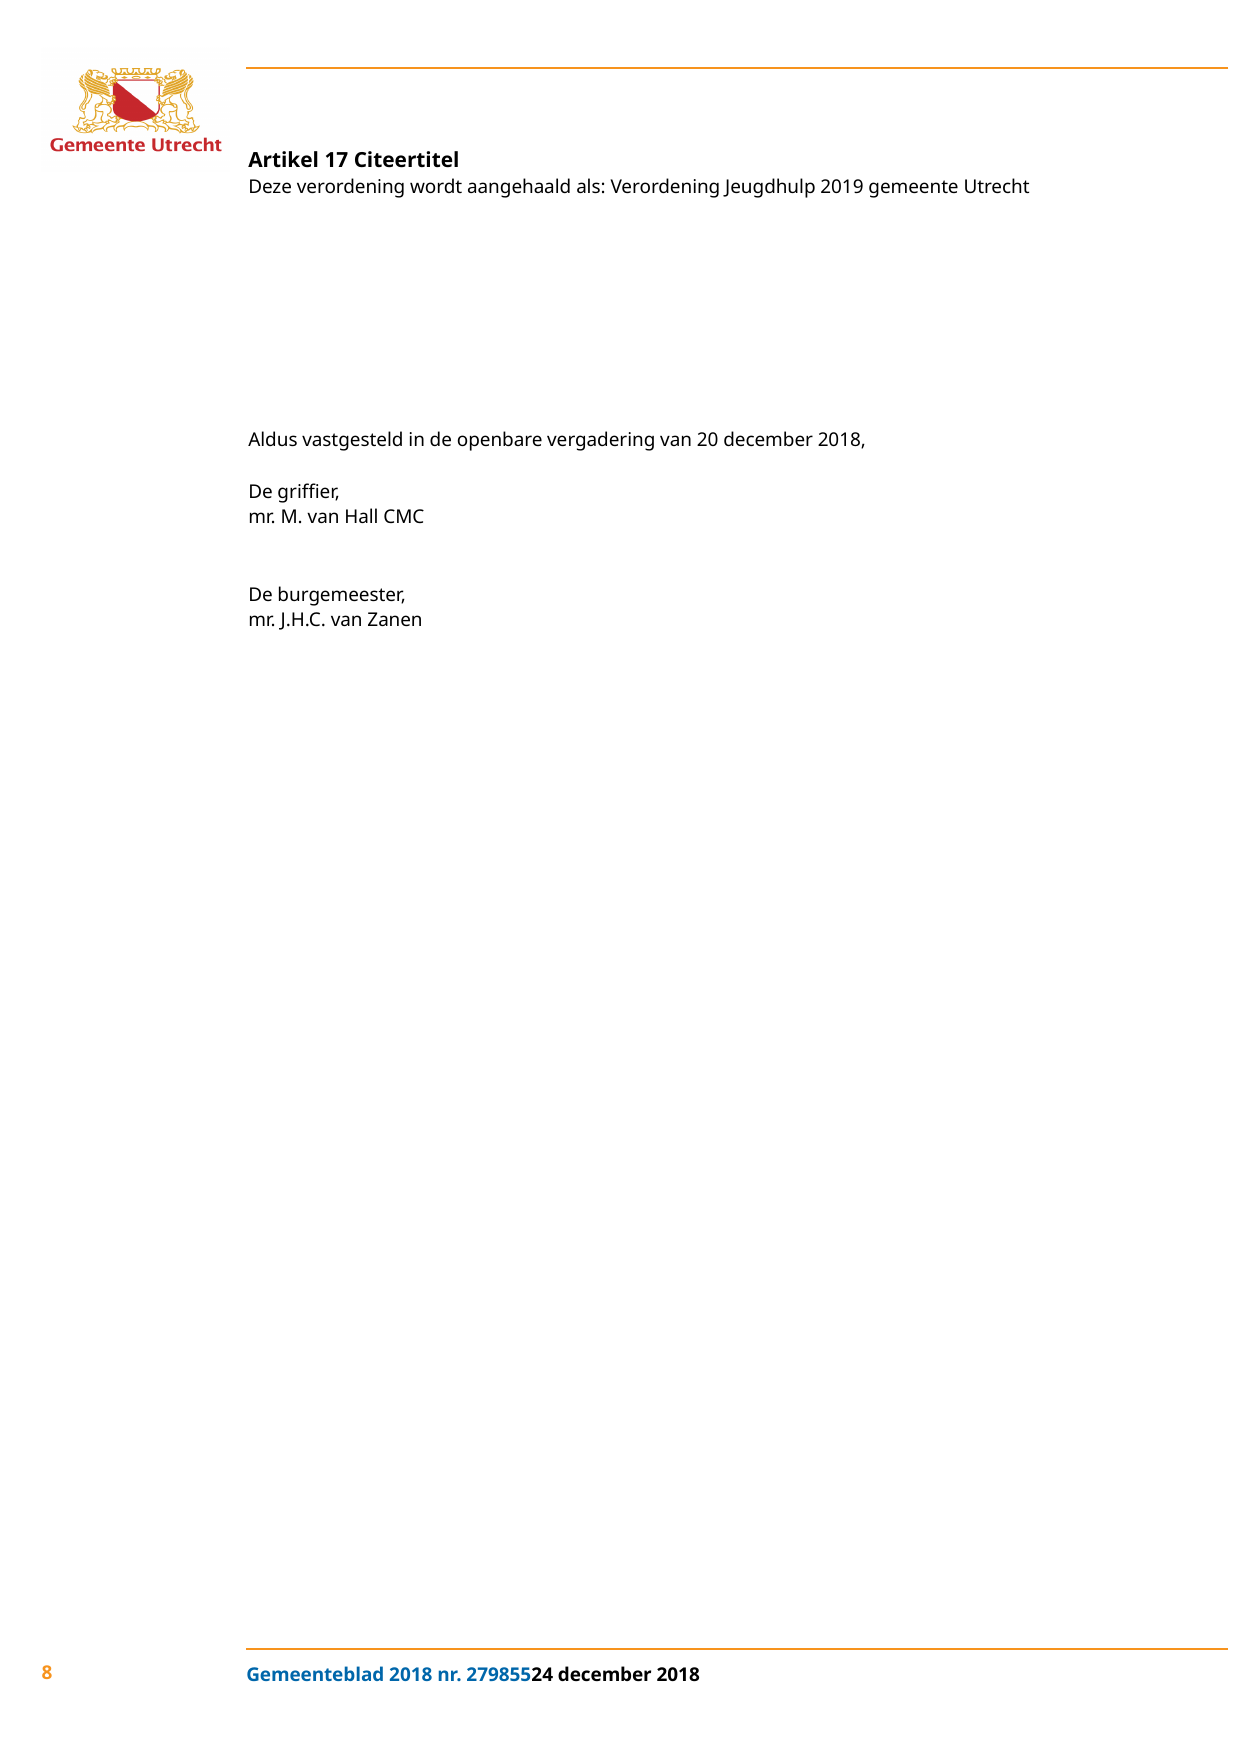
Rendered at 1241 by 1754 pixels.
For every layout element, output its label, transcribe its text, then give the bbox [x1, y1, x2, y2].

text De griffier, [248, 478, 1152, 503]
text De burgemeester, [248, 581, 1152, 606]
picture [41, 47, 231, 172]
text mr. J.H.C. van Zanen [248, 606, 1152, 632]
text Aldus vastgesteld in de openbare vergadering van 20 december 2018, [248, 426, 1152, 452]
text mr. M. van Hall CMC [248, 503, 1152, 529]
text Artikel 17 Citeertitel [248, 145, 1152, 174]
text Deze verordening wordt aangehaald als: Verordening Jeugdhulp 2019 gemeente Utrecht [248, 174, 1152, 199]
